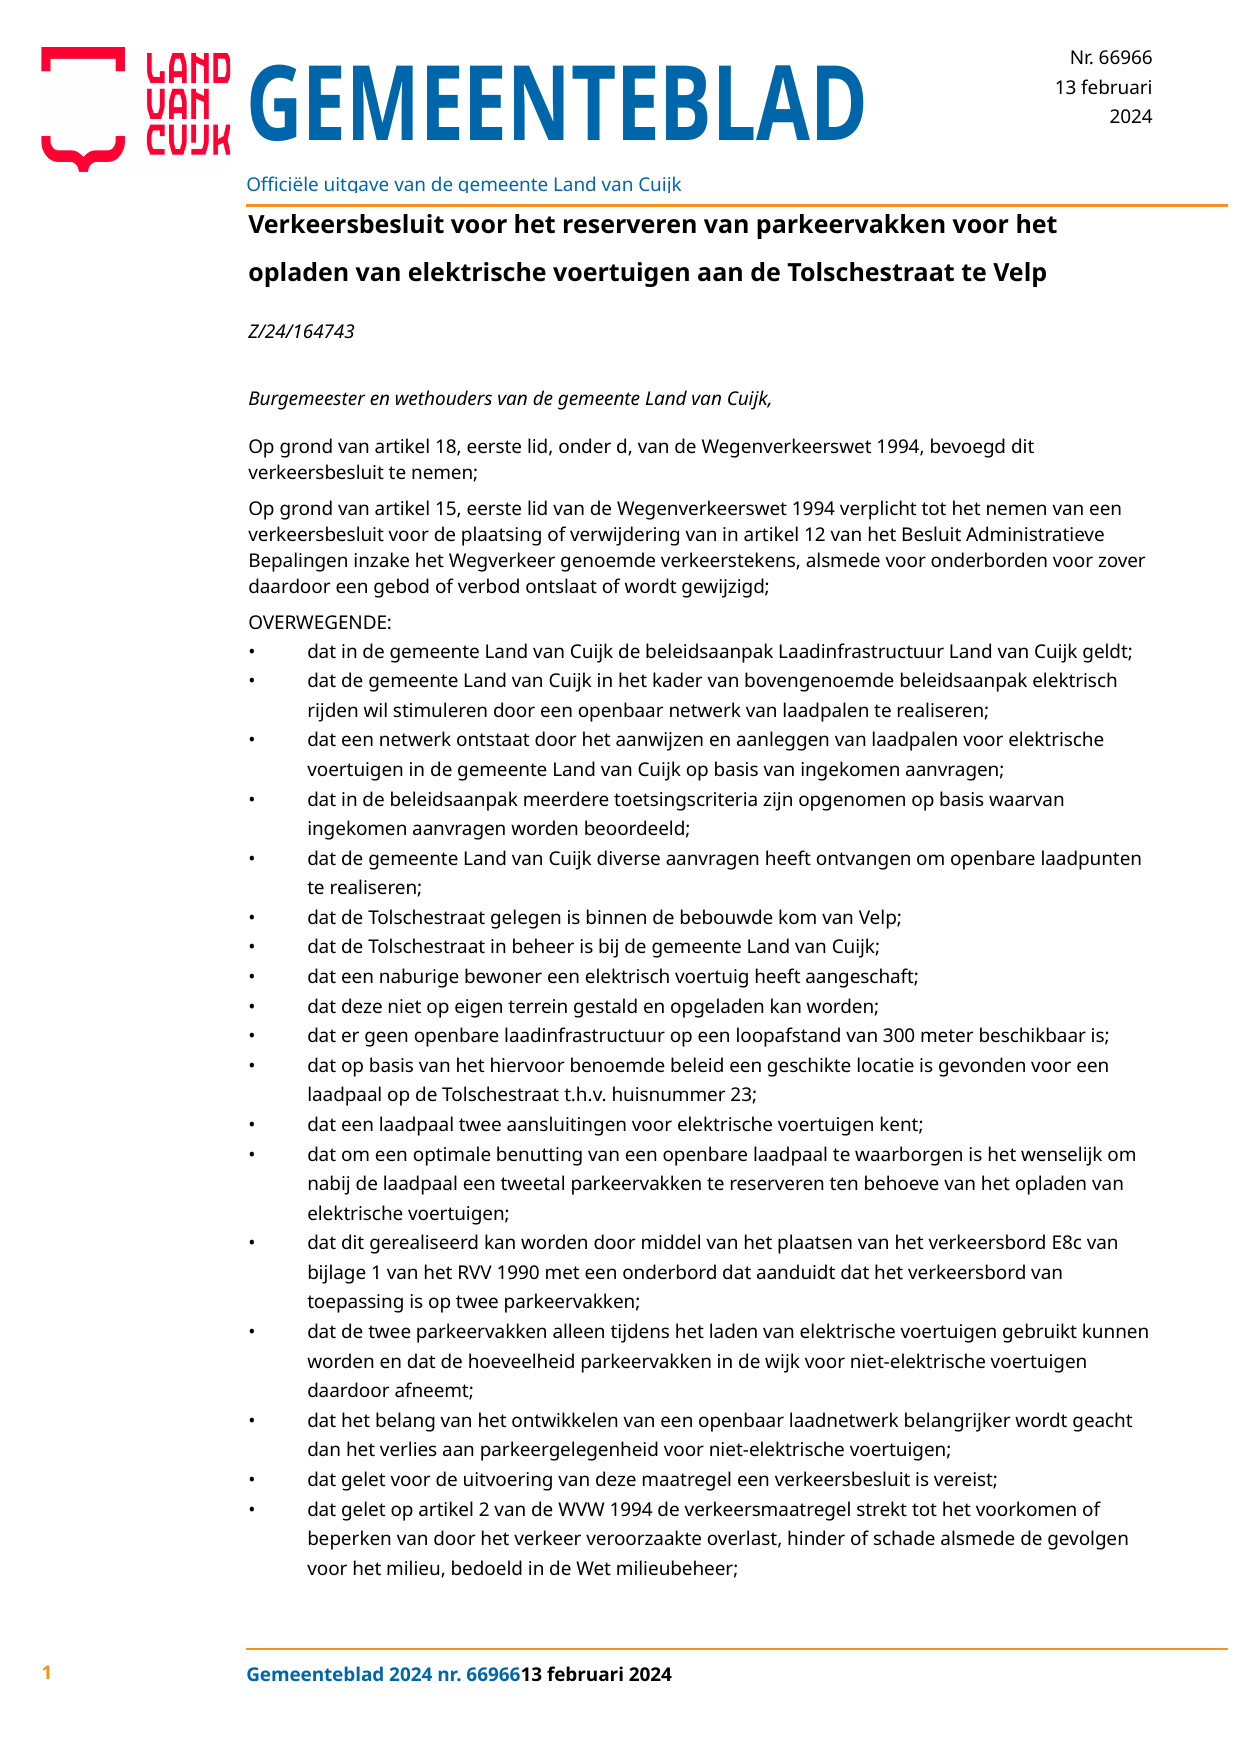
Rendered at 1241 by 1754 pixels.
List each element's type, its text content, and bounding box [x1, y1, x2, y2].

text Burgemeester en wethouders van de gemeente Land van Cuijk, [248, 386, 1152, 411]
list dat de gemeente Land van Cuijk diverse aanvragen heeft ontvangen om openbare laadpunten te realiseren; [248, 845, 1152, 900]
list dat in de gemeente Land van Cuijk de beleidsaanpak Laadinfrastructuur Land van Cuijk geldt; [248, 638, 1152, 663]
list dat de twee parkeervakken alleen tijdens het laden van elektrische voertuigen gebruikt kunnen worden en dat de hoeveelheid parkeervakken in de wijk voor niet-elektrische voertuigen daardoor afneemt; [248, 1318, 1152, 1403]
list dat om een optimale benutting van een openbare laadpaal te waarborgen is het wenselijk om nabij de laadpaal een tweetal parkeervakken te reserveren ten behoeve van het opladen van elektrische voertuigen; [248, 1141, 1152, 1226]
list dat dit gerealiseerd kan worden door middel van het plaatsen van het verkeersbord E8c van bijlage 1 van het RVV 1990 met een onderbord dat aanduidt dat het verkeersbord van toepassing is op twee parkeervakken; [248, 1229, 1152, 1314]
list dat de Tolschestraat in beheer is bij de gemeente Land van Cuijk; [248, 934, 1152, 959]
text OVERWEGENDE: [248, 609, 1152, 635]
list dat gelet op artikel 2 van de WVW 1994 de verkeersmaatregel strekt tot het voorkomen of beperken van door het verkeer veroorzaakte overlast, hinder of schade alsmede de gevolgen voor het milieu, bedoeld in de Wet milieubeheer; [248, 1496, 1152, 1581]
list dat de Tolschestraat gelegen is binnen de bebouwde kom van Velp; [248, 904, 1152, 930]
list dat een laadpaal twee aansluitingen voor elektrische voertuigen kent; [248, 1111, 1152, 1137]
list dat gelet voor de uitvoering van deze maatregel een verkeersbesluit is vereist; [248, 1466, 1152, 1492]
list dat deze niet op eigen terrein gestald en opgeladen kan worden; [248, 993, 1152, 1018]
list dat een naburige bewoner een elektrisch voertuig heeft aangeschaft; [248, 963, 1152, 989]
list dat een netwerk ontstaat door het aanwijzen en aanleggen van laadpalen voor elektrische voertuigen in de gemeente Land van Cuijk op basis van ingekomen aanvragen; [248, 727, 1152, 782]
text Op grond van artikel 15, eerste lid van de Wegenverkeerswet 1994 verplicht tot het nemen van een verkeersbesluit voor de plaatsing of verwijdering van in artikel 12 van het Besluit Administratieve Bepalingen inzake het Wegverkeer genoemde verkeerstekens, alsmede voor onderborden voor zover daardoor een gebod of verbod ontslaat of wordt gewijzigd; [248, 496, 1152, 598]
list dat het belang van het ontwikkelen van een openbaar laadnetwerk belangrijker wordt geacht dan het verlies aan parkeergelegenheid voor niet-elektrische voertuigen; [248, 1407, 1152, 1462]
text Z/24/164743 [248, 318, 1152, 344]
picture [41, 47, 231, 172]
list dat op basis van het hiervoor benoemde beleid een geschikte locatie is gevonden voor een laadpaal op de Tolschestraat t.h.v. huisnummer 23; [248, 1052, 1152, 1107]
list dat er geen openbare laadinfrastructuur op een loopafstand van 300 meter beschikbaar is; [248, 1022, 1152, 1048]
list dat de gemeente Land van Cuijk in het kader van bovengenoemde beleidsaanpak elektrisch rijden wil stimuleren door een openbaar netwerk van laadpalen te realiseren; [248, 667, 1152, 723]
list dat in de beleidsaanpak meerdere toetsingscriteria zijn opgenomen op basis waarvan ingekomen aanvragen worden beoordeeld; [248, 786, 1152, 841]
text Verkeersbesluit voor het reserveren van parkeervakken voor het opladen van elektrische voertuigen aan de Tolschestraat te Velp [248, 207, 1152, 288]
text Op grond van artikel 18, eerste lid, onder d, van de Wegenverkeerswet 1994, bevoegd dit verkeersbesluit te nemen; [248, 433, 1152, 485]
